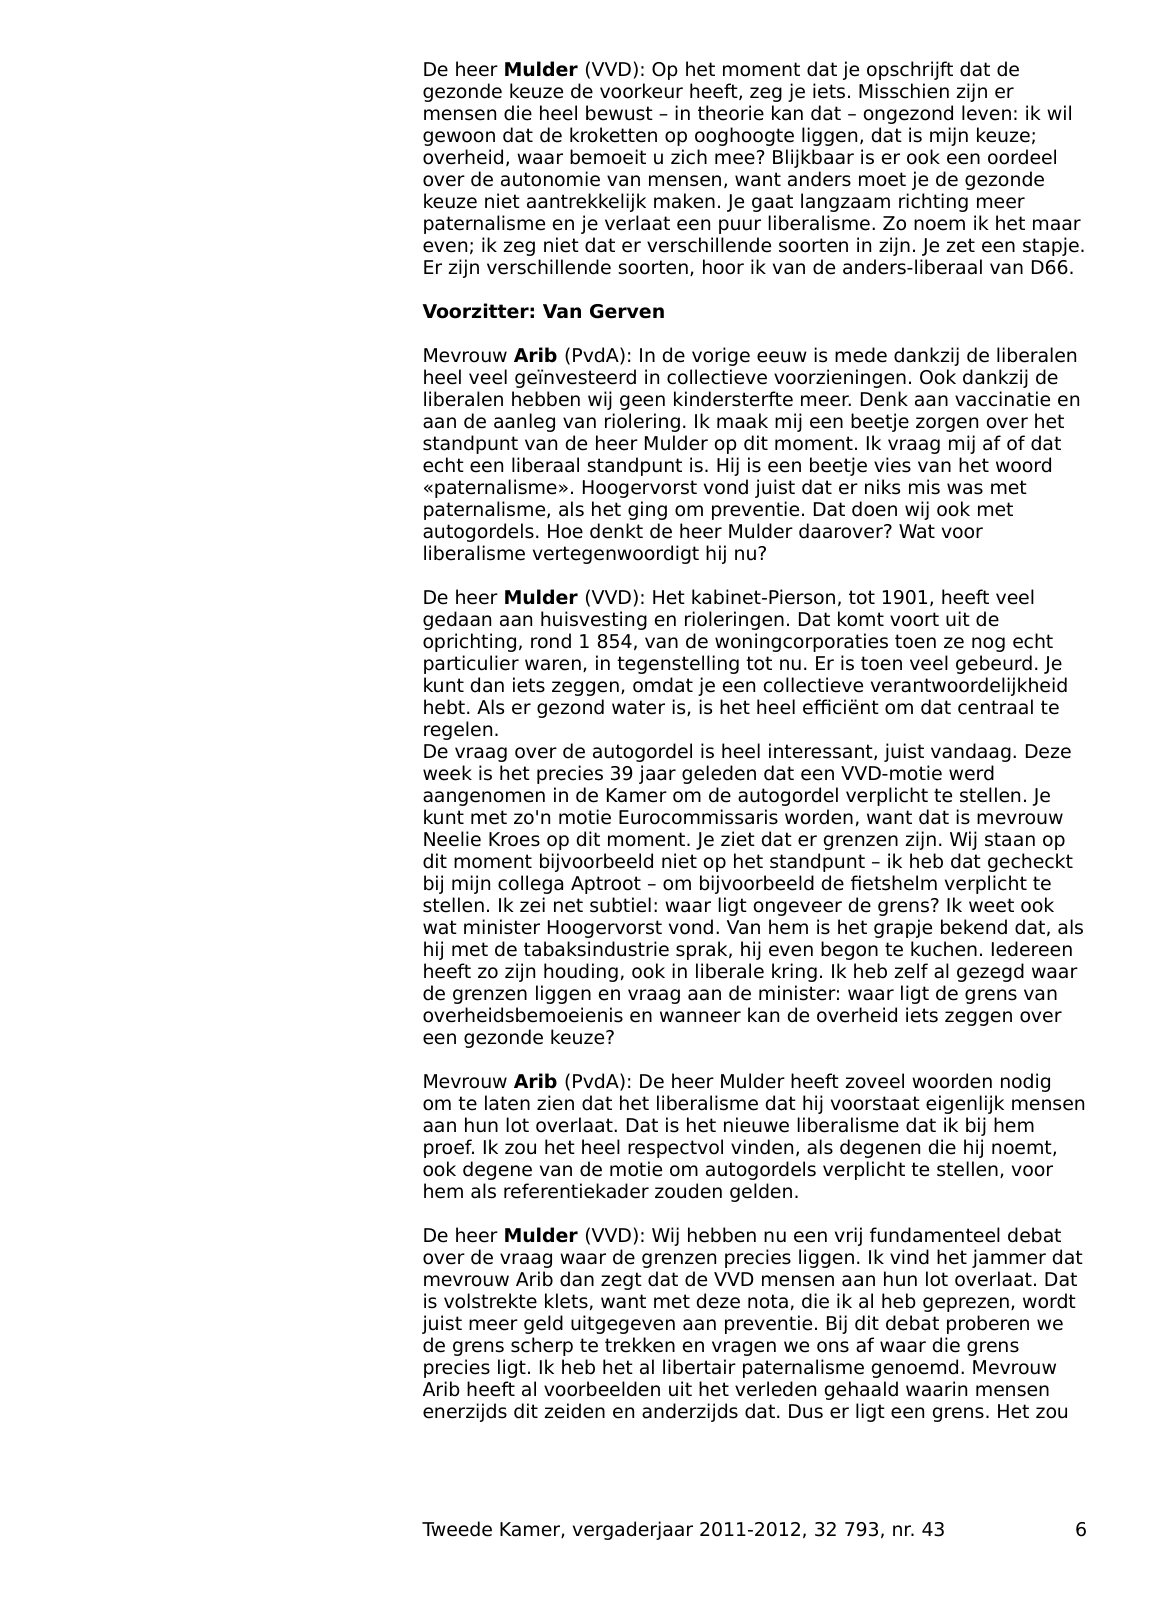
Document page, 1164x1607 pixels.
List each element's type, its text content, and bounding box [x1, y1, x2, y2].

text De heer Mulder (VVD): Het kabinet-Pierson, tot 1901, heeft veel gedaan aan huisvesting en rioleringen. Dat komt voort uit de oprichting, rond 1 854, van de woningcorporaties toen ze nog echt particulier waren, in tegenstelling tot nu. Er is toen veel gebeurd. Je kunt dan iets zeggen, omdat je een collectieve verantwoordelijkheid hebt. Als er gezond water is, is het heel efficiënt om dat centraal te regelen. [422, 587, 1087, 741]
text De vraag over de autogordel is heel interessant, juist vandaag. Deze week is het precies 39 jaar geleden dat een VVD-motie werd aangenomen in de Kamer om de autogordel verplicht te stellen. Je kunt met zo'n motie Eurocommissaris worden, want dat is mevrouw Neelie Kroes op dit moment. Je ziet dat er grenzen zijn. Wij staan op dit moment bijvoorbeeld niet op het standpunt – ik heb dat gecheckt bij mijn collega Aptroot – om bijvoorbeeld de fietshelm verplicht te stellen. Ik zei net subtiel: waar ligt ongeveer de grens? Ik weet ook wat minister Hoogervorst vond. Van hem is het grapje bekend dat, als hij met de tabaksindustrie sprak, hij even begon te kuchen. Iedereen heeft zo zijn houding, ook in liberale kring. Ik heb zelf al gezegd waar de grenzen liggen en vraag aan de minister: waar ligt de grens van overheidsbemoeienis en wanneer kan de overheid iets zeggen over een gezonde keuze? [422, 741, 1087, 1049]
text De heer Mulder (VVD): Wij hebben nu een vrij fundamenteel debat over de vraag waar de grenzen precies liggen. Ik vind het jammer dat mevrouw Arib dan zegt dat de VVD mensen aan hun lot overlaat. Dat is volstrekte klets, want met deze nota, die ik al heb geprezen, wordt juist meer geld uitgegeven aan preventie. Bij dit debat proberen we de grens scherp te trekken en vragen we ons af waar die grens precies ligt. Ik heb het al libertair paternalisme genoemd. Mevrouw Arib heeft al voorbeelden uit het verleden gehaald waarin mensen enerzijds dit zeiden en anderzijds dat. Dus er ligt een grens. Het zou [422, 1225, 1087, 1423]
text Mevrouw Arib (PvdA): In de vorige eeuw is mede dankzij de liberalen heel veel geïnvesteerd in collectieve voorzieningen. Ook dankzij de liberalen hebben wij geen kindersterfte meer. Denk aan vaccinatie en aan de aanleg van riolering. Ik maak mij een beetje zorgen over het standpunt van de heer Mulder op dit moment. Ik vraag mij af of dat echt een liberaal standpunt is. Hij is een beetje vies van het woord «paternalisme». Hoogervorst vond juist dat er niks mis was met paternalisme, als het ging om preventie. Dat doen wij ook met autogordels. Hoe denkt de heer Mulder daarover? Wat voor liberalisme vertegenwoordigt hij nu? [422, 345, 1087, 565]
subtitle Voorzitter: Van Gerven [422, 301, 1087, 323]
text De heer Mulder (VVD): Op het moment dat je opschrijft dat de gezonde keuze de voorkeur heeft, zeg je iets. Misschien zijn er mensen die heel bewust – in theorie kan dat – ongezond leven: ik wil gewoon dat de kroketten op ooghoogte liggen, dat is mijn keuze; overheid, waar bemoeit u zich mee? Blijkbaar is er ook een oordeel over de autonomie van mensen, want anders moet je de gezonde keuze niet aantrekkelijk maken. Je gaat langzaam richting meer paternalisme en je verlaat een puur liberalisme. Zo noem ik het maar even; ik zeg niet dat er verschillende soorten in zijn. Je zet een stapje. Er zijn verschillende soorten, hoor ik van de anders-liberaal van D66. [422, 59, 1087, 279]
text Mevrouw Arib (PvdA): De heer Mulder heeft zoveel woorden nodig om te laten zien dat het liberalisme dat hij voorstaat eigenlijk mensen aan hun lot overlaat. Dat is het nieuwe liberalisme dat ik bij hem proef. Ik zou het heel respectvol vinden, als degenen die hij noemt, ook degene van de motie om autogordels verplicht te stellen, voor hem als referentiekader zouden gelden. [422, 1071, 1087, 1203]
